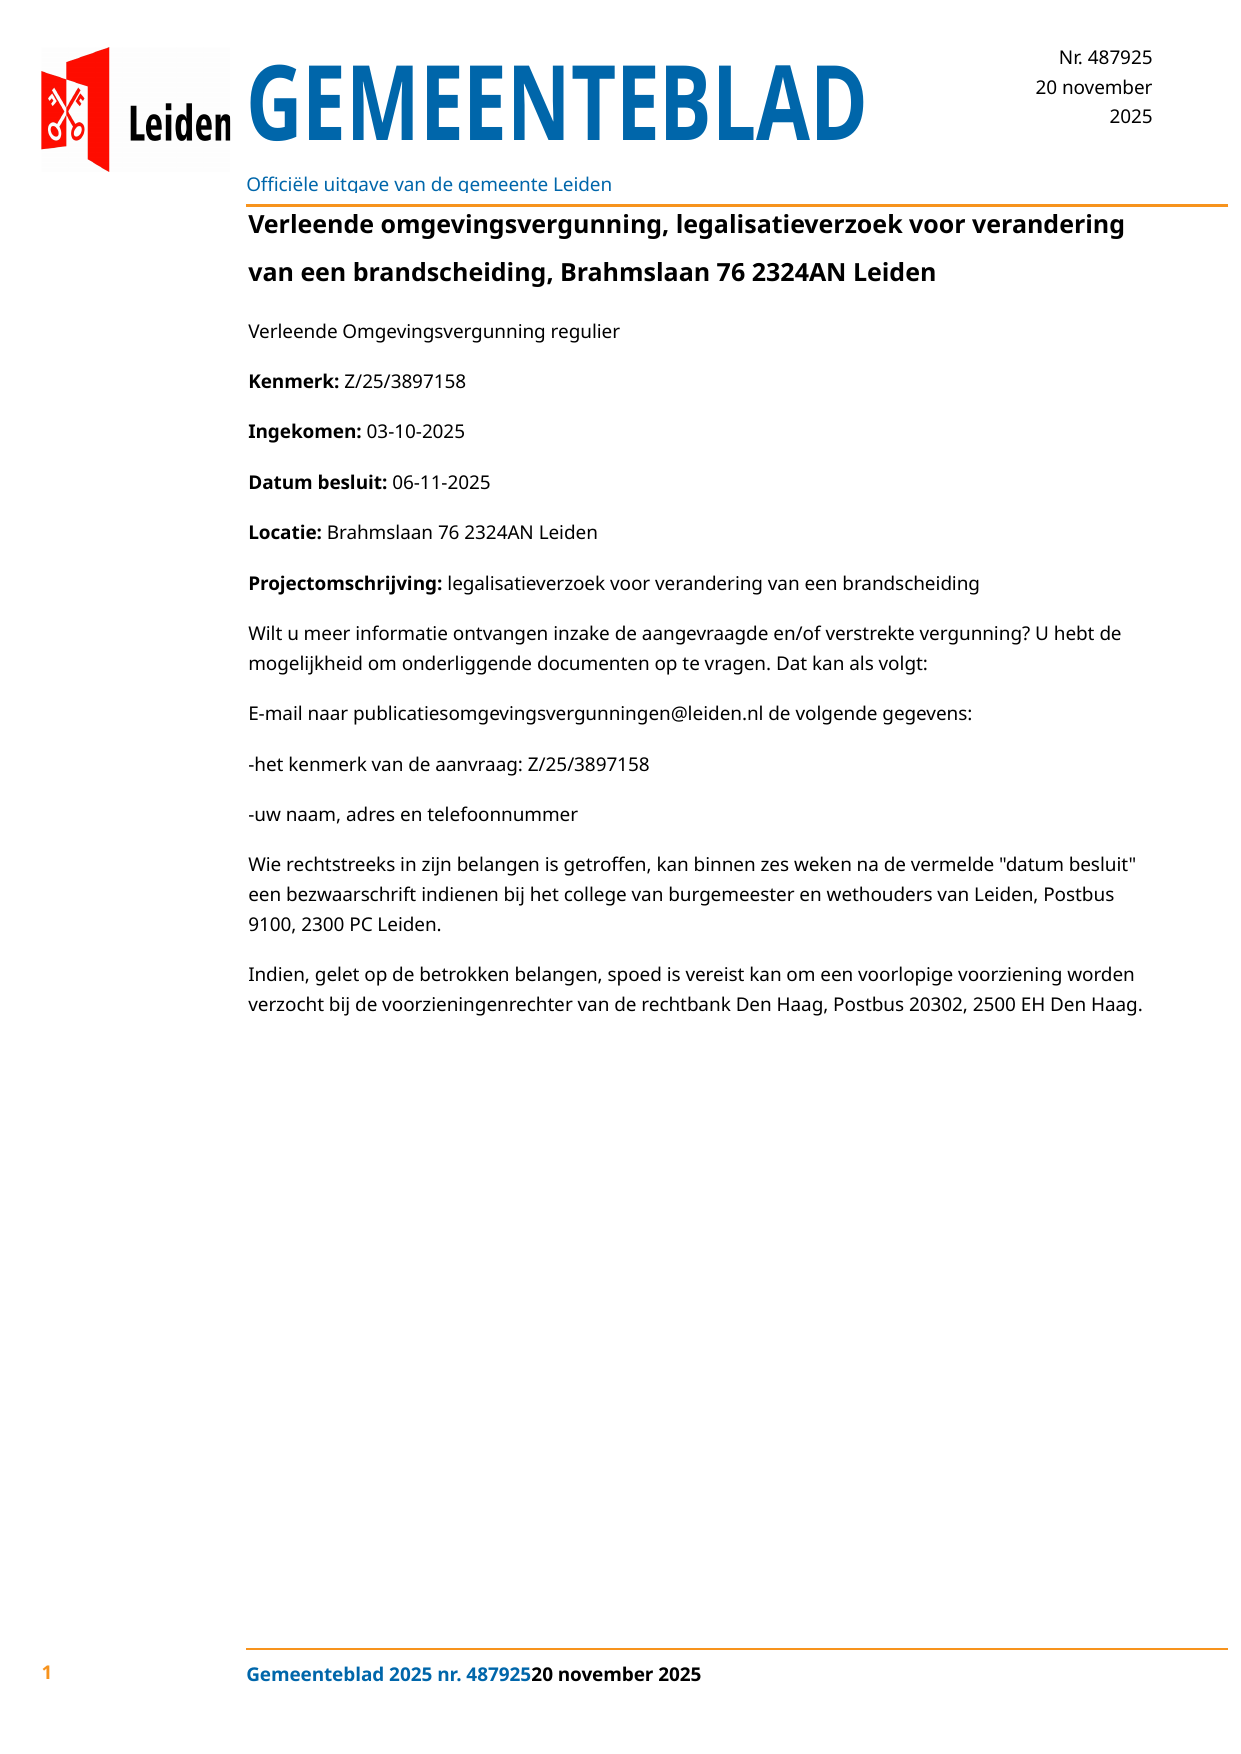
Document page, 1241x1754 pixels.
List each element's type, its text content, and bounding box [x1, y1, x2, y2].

text Projectomschrijving: legalisatieverzoek voor verandering van een brandscheiding [248, 570, 1152, 596]
text -het kenmerk van de aanvraag: Z/25/3897158 [248, 751, 1152, 777]
text E-mail naar publicatiesomgevingsvergunningen@leiden.nl de volgende gegevens: [248, 700, 1152, 726]
text Verleende omgevingsvergunning, legalisatieverzoek voor verandering van een brandscheiding, Brahmslaan 76 2324AN Leiden [248, 207, 1152, 288]
text Datum besluit: 06-11-2025 [248, 469, 1152, 495]
text Locatie: Brahmslaan 76 2324AN Leiden [248, 519, 1152, 545]
text Kenmerk: Z/25/3897158 [248, 368, 1152, 394]
text Ingekomen: 03-10-2025 [248, 419, 1152, 444]
picture [41, 47, 231, 172]
text Indien, gelet op de betrokken belangen, spoed is vereist kan om een voorlopige voorziening worden verzocht bij de voorzieningenrechter van de rechtbank Den Haag, Postbus 20302, 2500 EH Den Haag. [248, 961, 1152, 1017]
text Wilt u meer informatie ontvangen inzake de aangevraagde en/of verstrekte vergunning? U hebt de mogelijkheid om onderliggende documenten op te vragen. Dat kan als volgt: [248, 620, 1152, 676]
text Wie rechtstreeks in zijn belangen is getroffen, kan binnen zes weken na de vermelde "datum besluit" een bezwaarschrift indienen bij het college van burgemeester en wethouders van Leiden, Postbus 9100, 2300 PC Leiden. [248, 852, 1152, 937]
text Verleende Omgevingsvergunning regulier [248, 318, 1152, 344]
text -uw naam, adres en telefoonnummer [248, 801, 1152, 827]
